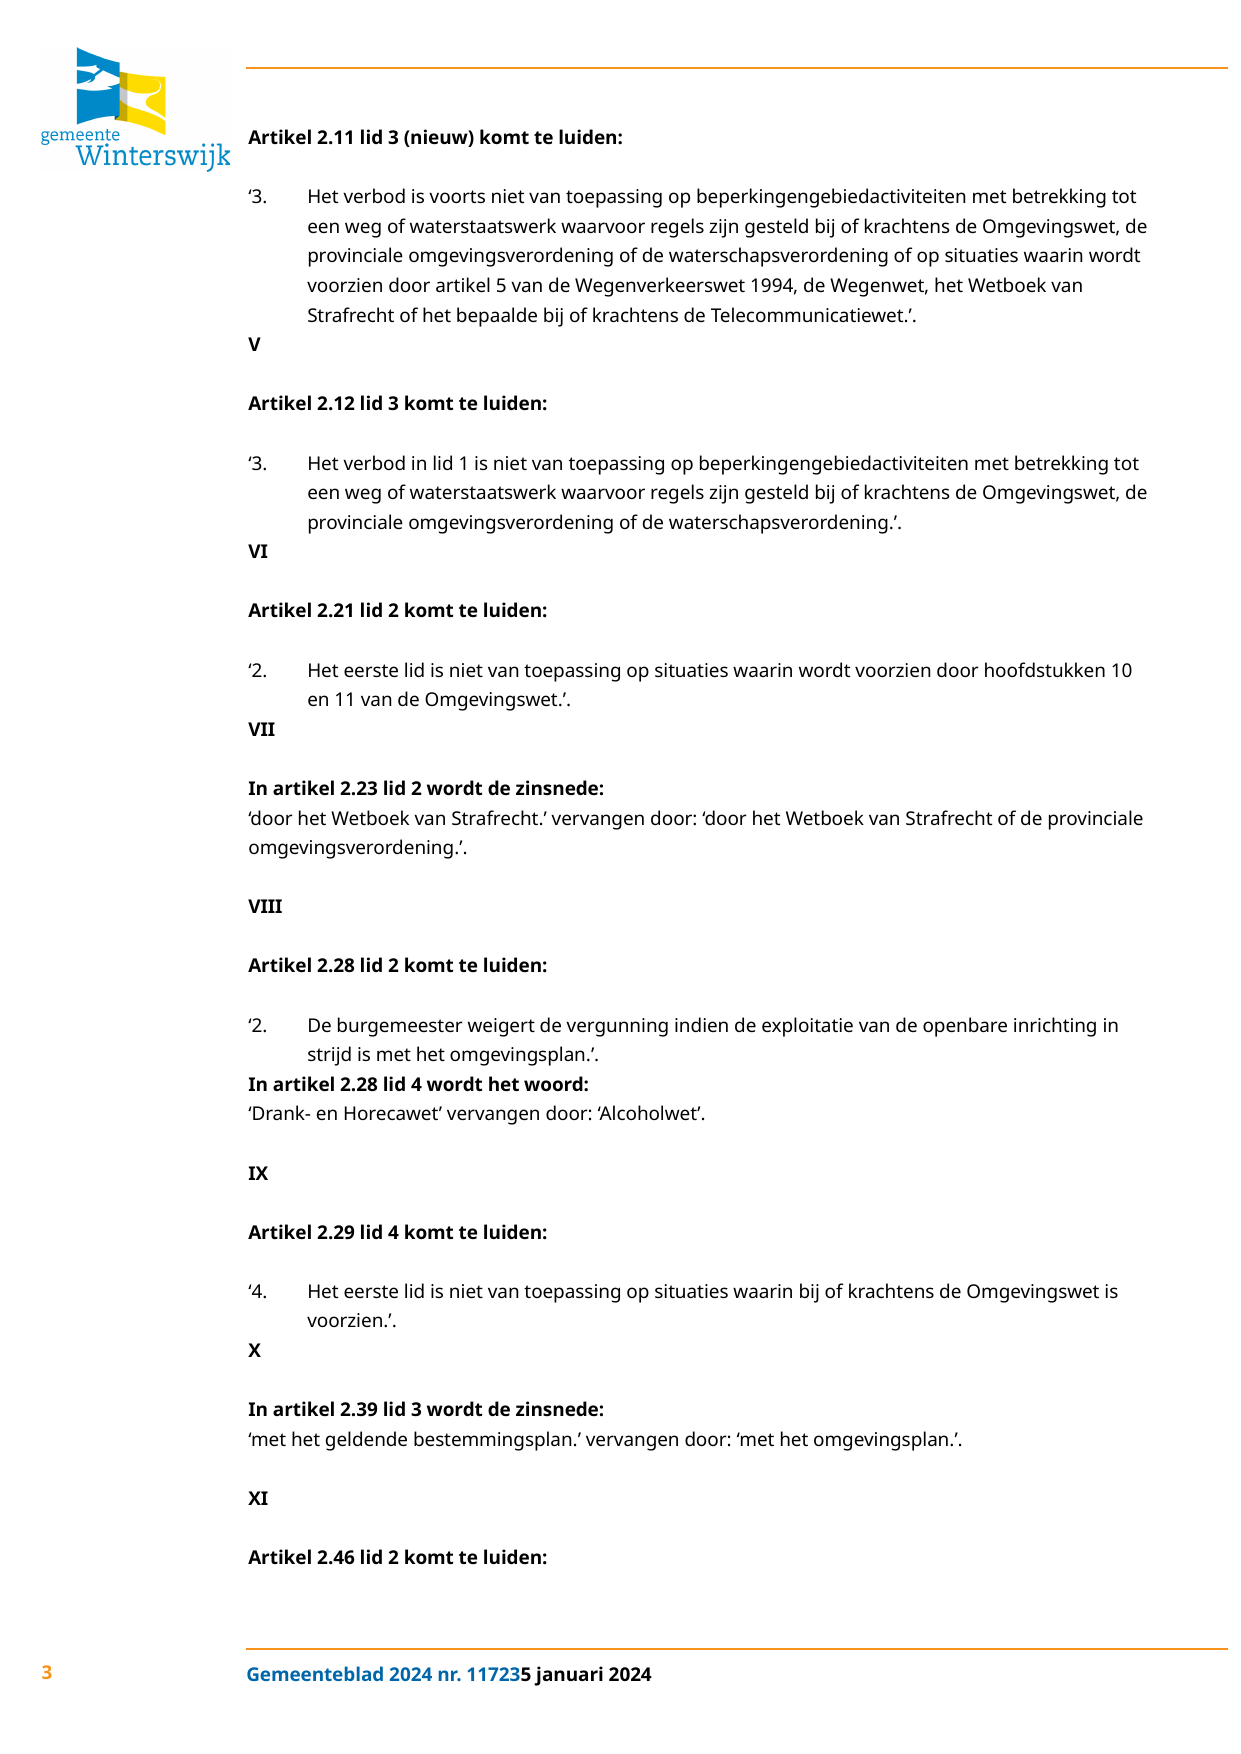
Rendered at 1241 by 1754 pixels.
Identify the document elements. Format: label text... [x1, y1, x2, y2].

text ‘met het geldende bestemmingsplan.’ vervangen door: ‘met het omgevingsplan.’. [248, 1426, 1152, 1452]
list De burgemeester weigert de vergunning indien de exploitatie van de openbare inrichting in strijd is met het omgevingsplan.’. [248, 1012, 1152, 1067]
list Het eerste lid is niet van toepassing op situaties waarin bij of krachtens de Omgevingswet is voorzien.’. [248, 1278, 1152, 1333]
text Artikel 2.11 lid 3 (nieuw) komt te luiden: [248, 124, 1152, 150]
text In artikel 2.23 lid 2 wordt de zinsnede: [248, 775, 1152, 801]
text VI [248, 538, 1152, 564]
text VIII [248, 893, 1152, 919]
list Het eerste lid is niet van toepassing op situaties waarin wordt voorzien door hoofdstukken 10 en 11 van de Omgevingswet.’. [248, 657, 1152, 712]
text VII [248, 716, 1152, 742]
text Artikel 2.28 lid 2 komt te luiden: [248, 953, 1152, 978]
text In artikel 2.39 lid 3 wordt de zinsnede: [248, 1396, 1152, 1422]
text V [248, 331, 1152, 357]
text Artikel 2.46 lid 2 komt te luiden: [248, 1544, 1152, 1570]
text ‘door het Wetboek van Strafrecht.’ vervangen door: ‘door het Wetboek van Strafrecht of de provinciale omgevingsverordening.’. [248, 805, 1152, 860]
picture [225, 153, 231, 162]
text Artikel 2.29 lid 4 komt te luiden: [248, 1219, 1152, 1245]
text XI [248, 1485, 1152, 1511]
text X [248, 1337, 1152, 1363]
list Het verbod is voorts niet van toepassing op beperkingengebiedactiviteiten met betrekking tot een weg of waterstaatswerk waarvoor regels zijn gesteld bij of krachtens de Omgevingswet, de provinciale omgevingsverordening of de waterschapsverordening of op situaties waarin wordt voorzien door artikel 5 van de Wegenverkeerswet 1994, de Wegenwet, het Wetboek van Strafrecht of het bepaalde bij of krachtens de Telecommunicatiewet.’. [248, 183, 1152, 328]
text Artikel 2.21 lid 2 komt te luiden: [248, 598, 1152, 623]
picture [41, 47, 231, 172]
list Het verbod in lid 1 is niet van toepassing op beperkingengebiedactiviteiten met betrekking tot een weg of waterstaatswerk waarvoor regels zijn gesteld bij of krachtens de Omgevingswet, de provinciale omgevingsverordening of de waterschapsverordening.’. [248, 450, 1152, 535]
text In artikel 2.28 lid 4 wordt het woord: [248, 1071, 1152, 1097]
text ‘Drank- en Horecawet’ vervangen door: ‘Alcoholwet’. [248, 1101, 1152, 1126]
text IX [248, 1160, 1152, 1186]
text Artikel 2.12 lid 3 komt te luiden: [248, 391, 1152, 416]
